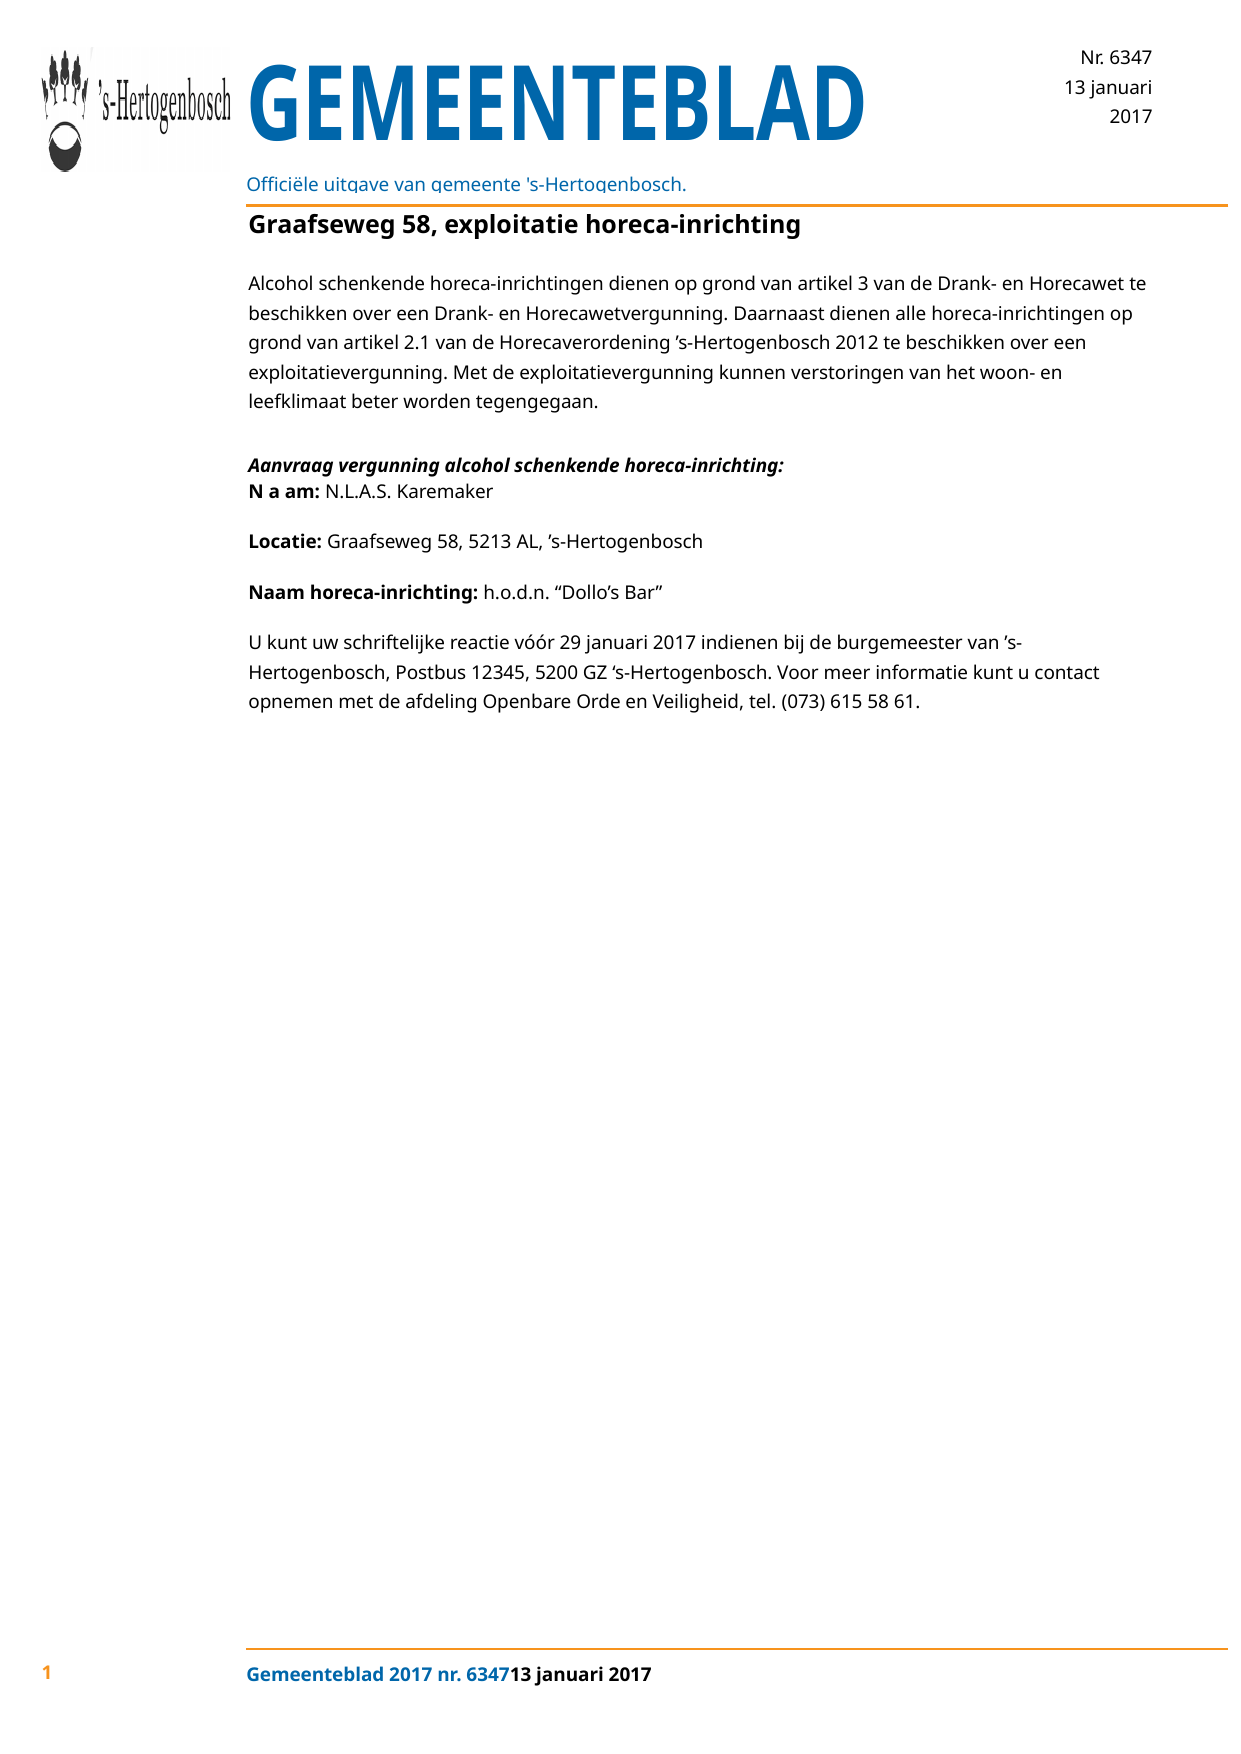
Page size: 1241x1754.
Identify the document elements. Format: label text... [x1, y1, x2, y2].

picture [41, 47, 231, 172]
text Aanvraag vergunning alcohol schenkende horeca-inrichting: [248, 453, 1152, 478]
text Locatie: Graafseweg 58, 5213 AL, ’s-Hertogenbosch [248, 529, 1152, 554]
text Graafseweg 58, exploitatie horeca-inrichting [248, 207, 1152, 241]
text Alcohol schenkende horeca-inrichtingen dienen op grond van artikel 3 van de Drank- en Horecawet te beschikken over een Drank- en Horecawetvergunning. Daarnaast dienen alle horeca-inrichtingen op grond van artikel 2.1 van de Horecaverordening ’s-Hertogenbosch 2012 te beschikken over een exploitatievergunning. Met de exploitatievergunning kunnen verstoringen van het woon- en leefklimaat beter worden tegengegaan. [248, 270, 1152, 414]
text N a am: N.L.A.S. Karemaker [248, 478, 1152, 504]
text U kunt uw schriftelijke reactie vóór 29 januari 2017 indienen bij de burgemeester van ’s-Hertogenbosch, Postbus 12345, 5200 GZ ‘s-Hertogenbosch. Voor meer informatie kunt u contact opnemen met de afdeling Openbare Orde en Veiligheid, tel. (073) 615 58 61. [248, 629, 1152, 714]
text Naam horeca-inrichting: h.o.d.n. “Dollo’s Bar” [248, 579, 1152, 605]
